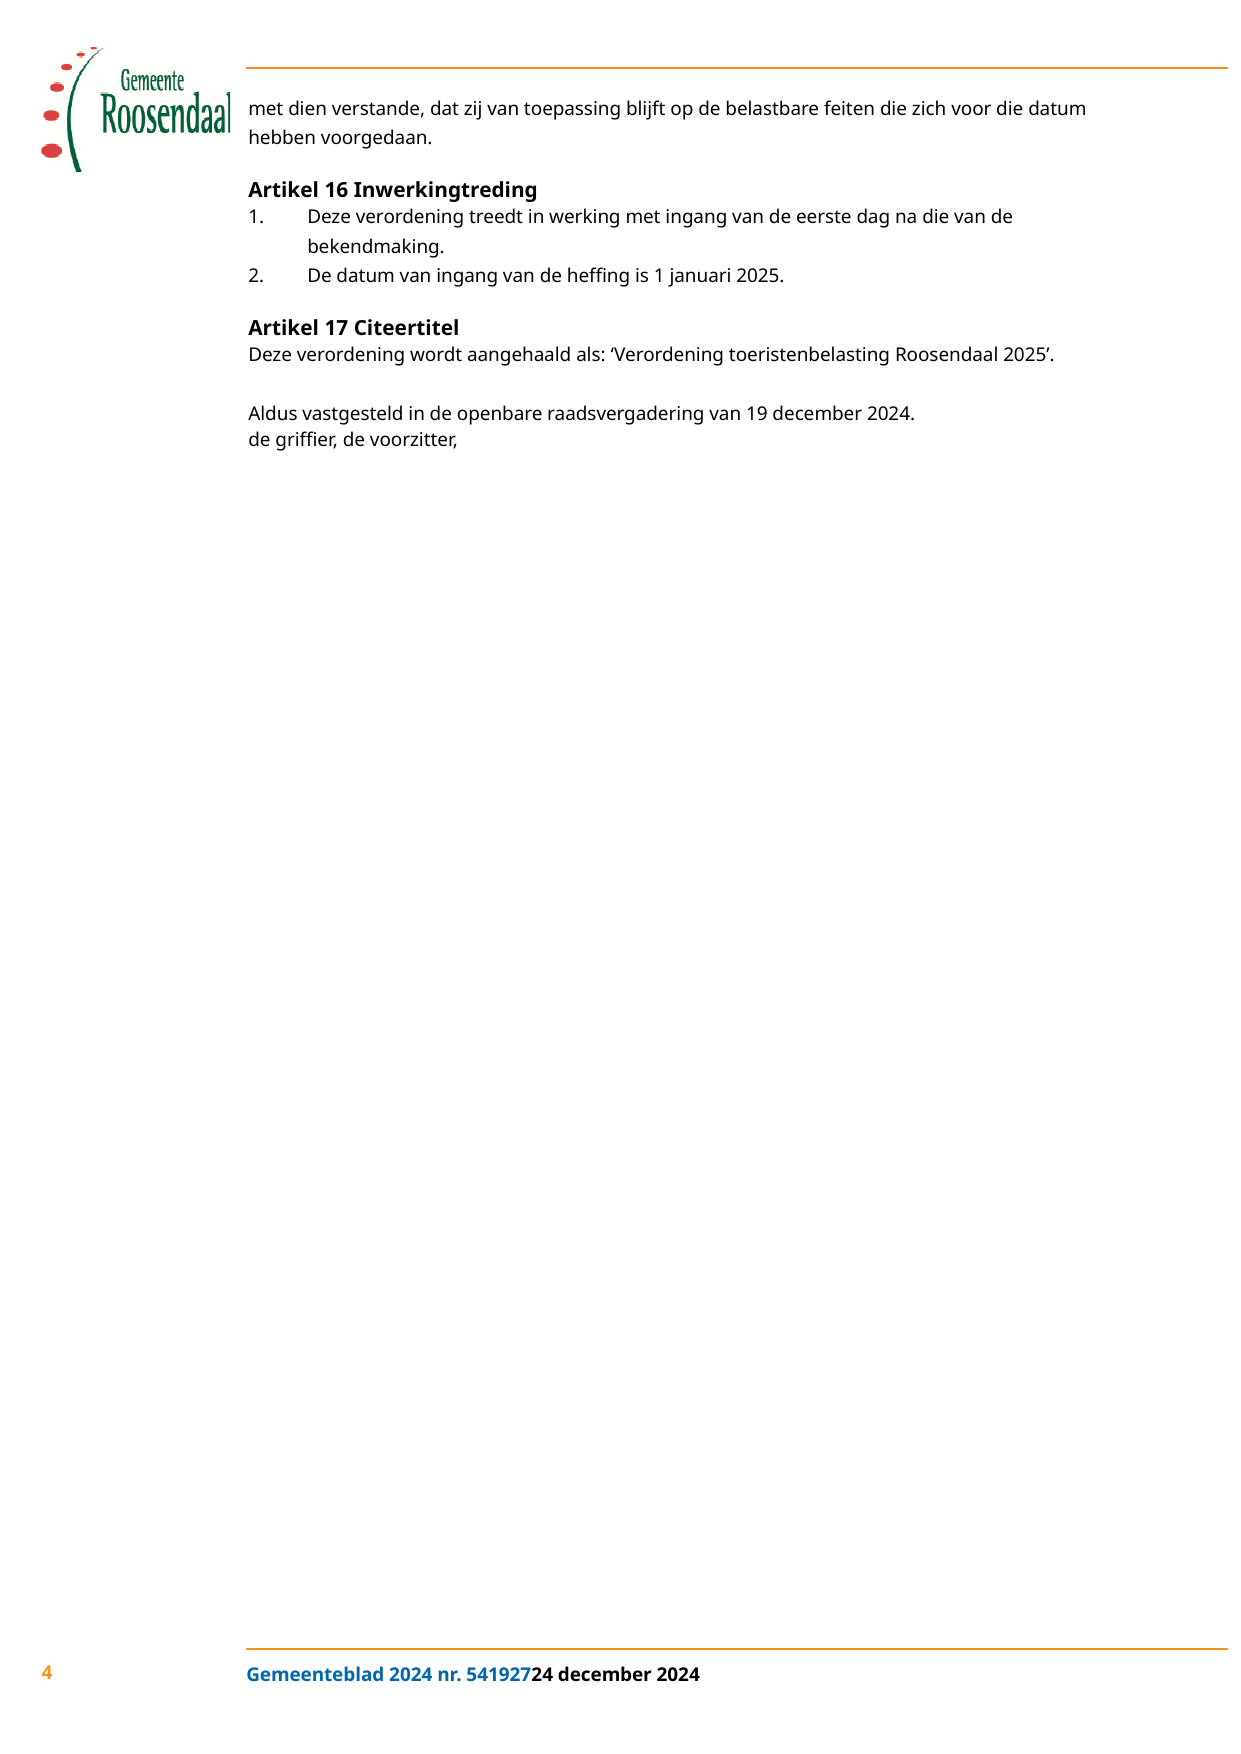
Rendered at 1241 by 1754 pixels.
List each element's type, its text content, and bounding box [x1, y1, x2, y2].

text Artikel 17 Citeertitel [248, 313, 1152, 341]
picture [41, 47, 231, 172]
text de griffier, de voorzitter, [248, 426, 1152, 452]
text met dien verstande, dat zij van toepassing blijft op de belastbare feiten die zich voor die datum hebben voorgedaan. [248, 95, 1152, 150]
text Deze verordening wordt aangehaald als: ‘Verordening toeristenbelasting Roosendaal 2025’. [248, 341, 1152, 367]
list Deze verordening treedt in werking met ingang van de eerste dag na die van de bekendmaking. [248, 203, 1152, 258]
text Aldus vastgesteld in de openbare raadsvergadering van 19 december 2024. [248, 400, 1152, 426]
list De datum van ingang van de heffing is 1 januari 2025. [248, 262, 1152, 288]
text Artikel 16 Inwerkingtreding [248, 175, 1152, 203]
